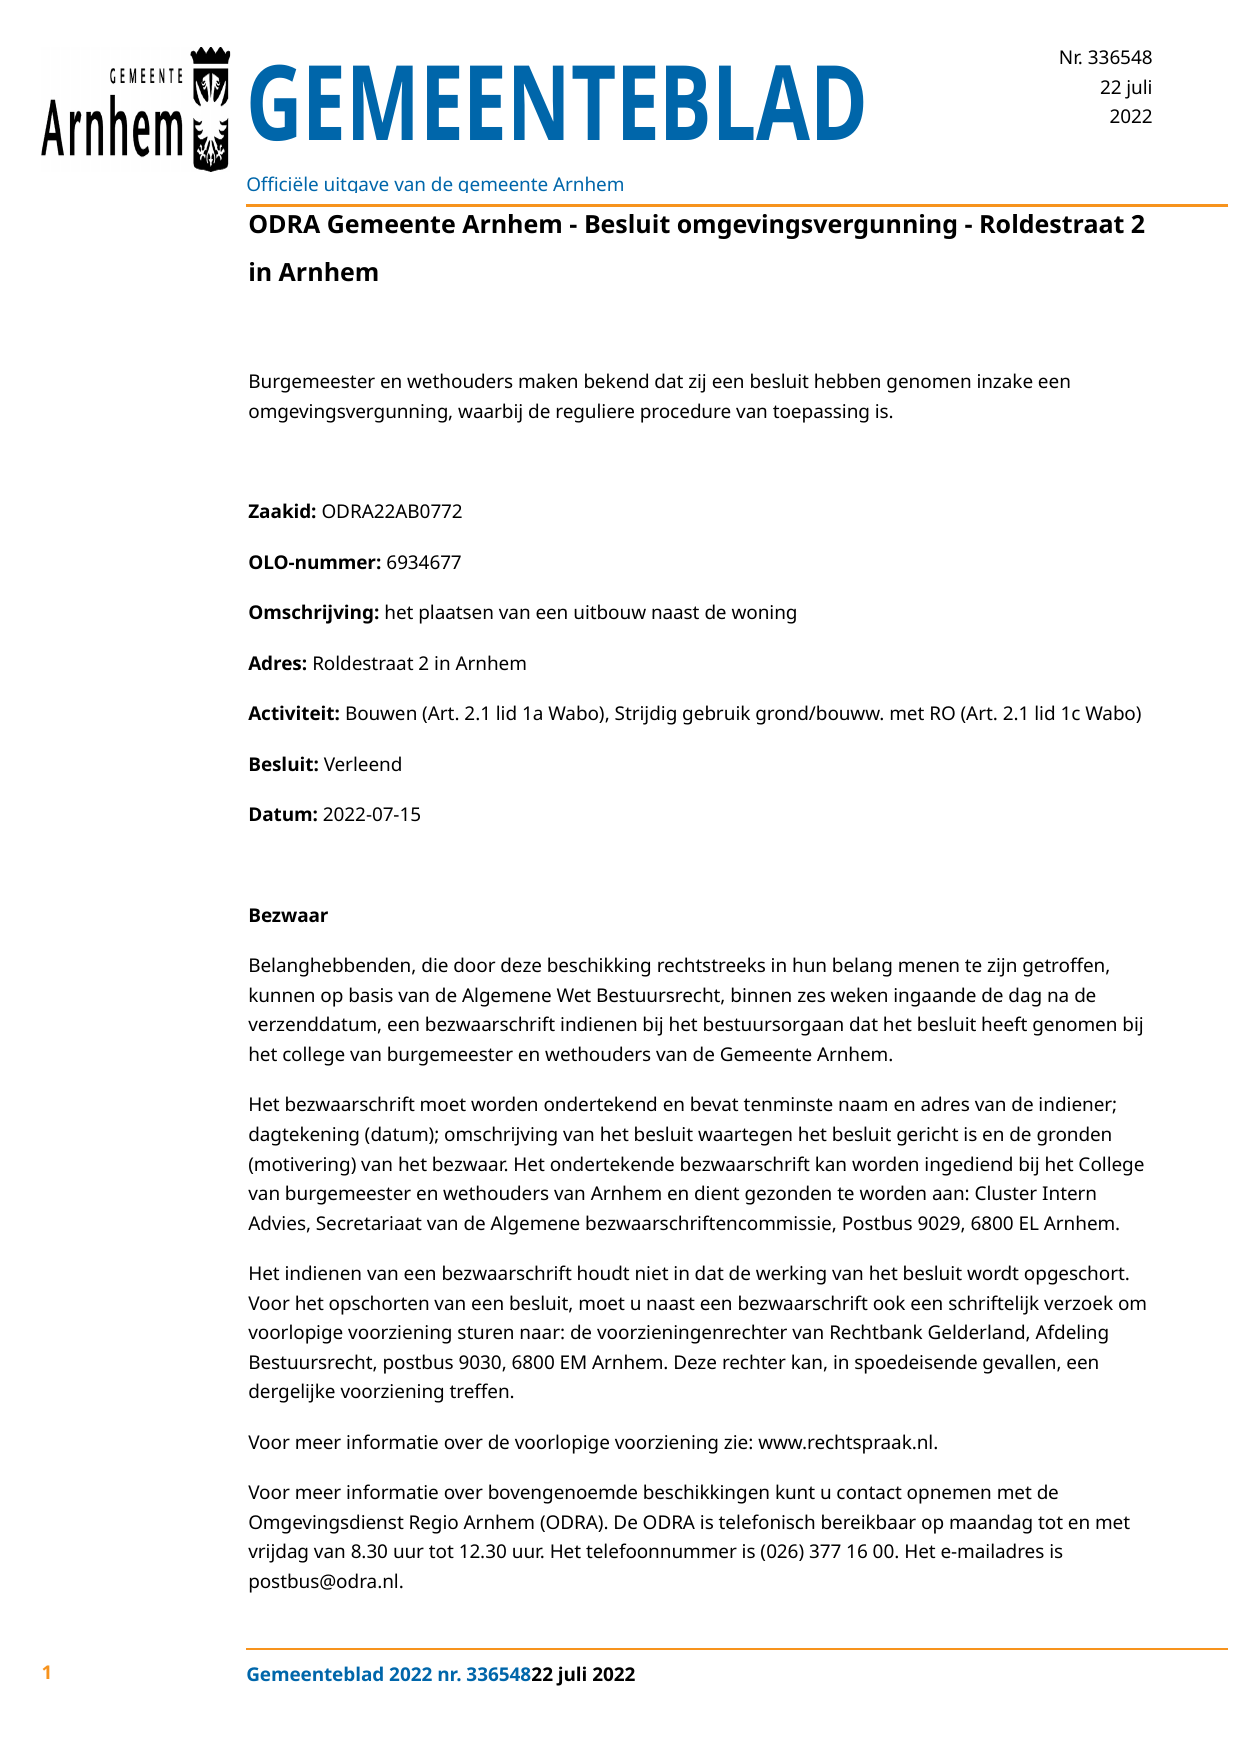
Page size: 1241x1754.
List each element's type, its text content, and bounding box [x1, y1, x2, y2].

text Omschrijving: het plaatsen van een uitbouw naast de woning [248, 599, 1152, 625]
text Besluit: Verleend [248, 751, 1152, 777]
text Belanghebbenden, die door deze beschikking rechtstreeks in hun belang menen te zijn getroffen, kunnen op basis van de Algemene Wet Bestuursrecht, binnen zes weken ingaande de dag na de verzenddatum, een bezwaarschrift indienen bij het bestuursorgaan dat het besluit heeft genomen bij het college van burgemeester en wethouders van de Gemeente Arnhem. [248, 952, 1152, 1067]
text Activiteit: Bouwen (Art. 2.1 lid 1a Wabo), Strijdig gebruik grond/bouww. met RO (Art. 2.1 lid 1c Wabo) [248, 700, 1152, 726]
text Adres: Roldestraat 2 in Arnhem [248, 650, 1152, 676]
text Bezwaar [248, 902, 1152, 928]
picture [41, 47, 231, 172]
text OLO-nummer: 6934677 [248, 549, 1152, 575]
text Het indienen van een bezwaarschrift houdt niet in dat de werking van het besluit wordt opgeschort. Voor het opschorten van een besluit, moet u naast een bezwaarschrift ook een schriftelijk verzoek om voorlopige voorziening sturen naar: de voorzieningenrechter van Rechtbank Gelderland, Afdeling Bestuursrecht, postbus 9030, 6800 EM Arnhem. Deze rechter kan, in spoedeisende gevallen, een dergelijke voorziening treffen. [248, 1260, 1152, 1404]
text Zaakid: ODRA22AB0772 [248, 499, 1152, 524]
text Datum: 2022-07-15 [248, 801, 1152, 827]
text Voor meer informatie over de voorlopige voorziening zie: www.rechtspraak.nl. [248, 1429, 1152, 1455]
text Voor meer informatie over bovengenoemde beschikkingen kunt u contact opnemen met de Omgevingsdienst Regio Arnhem (ODRA). De ODRA is telefonisch bereikbaar op maandag tot en met vrijdag van 8.30 uur tot 12.30 uur. Het telefoonnummer is (026) 377 16 00. Het e-mailadres is postbus@odra.nl. [248, 1479, 1152, 1594]
text Burgemeester en wethouders maken bekend dat zij een besluit hebben genomen inzake een omgevingsvergunning, waarbij de reguliere procedure van toepassing is. [248, 368, 1152, 424]
text ODRA Gemeente Arnhem - Besluit omgevingsvergunning - Roldestraat 2 in Arnhem [248, 207, 1152, 288]
text Het bezwaarschrift moet worden ondertekend en bevat tenminste naam en adres van de indiener; dagtekening (datum); omschrijving van het besluit waartegen het besluit gericht is en de gronden (motivering) van het bezwaar. Het ondertekende bezwaarschrift kan worden ingediend bij het College van burgemeester en wethouders van Arnhem en dient gezonden te worden aan: Cluster Intern Advies, Secretariaat van de Algemene bezwaarschriftencommissie, Postbus 9029, 6800 EL Arnhem. [248, 1092, 1152, 1236]
